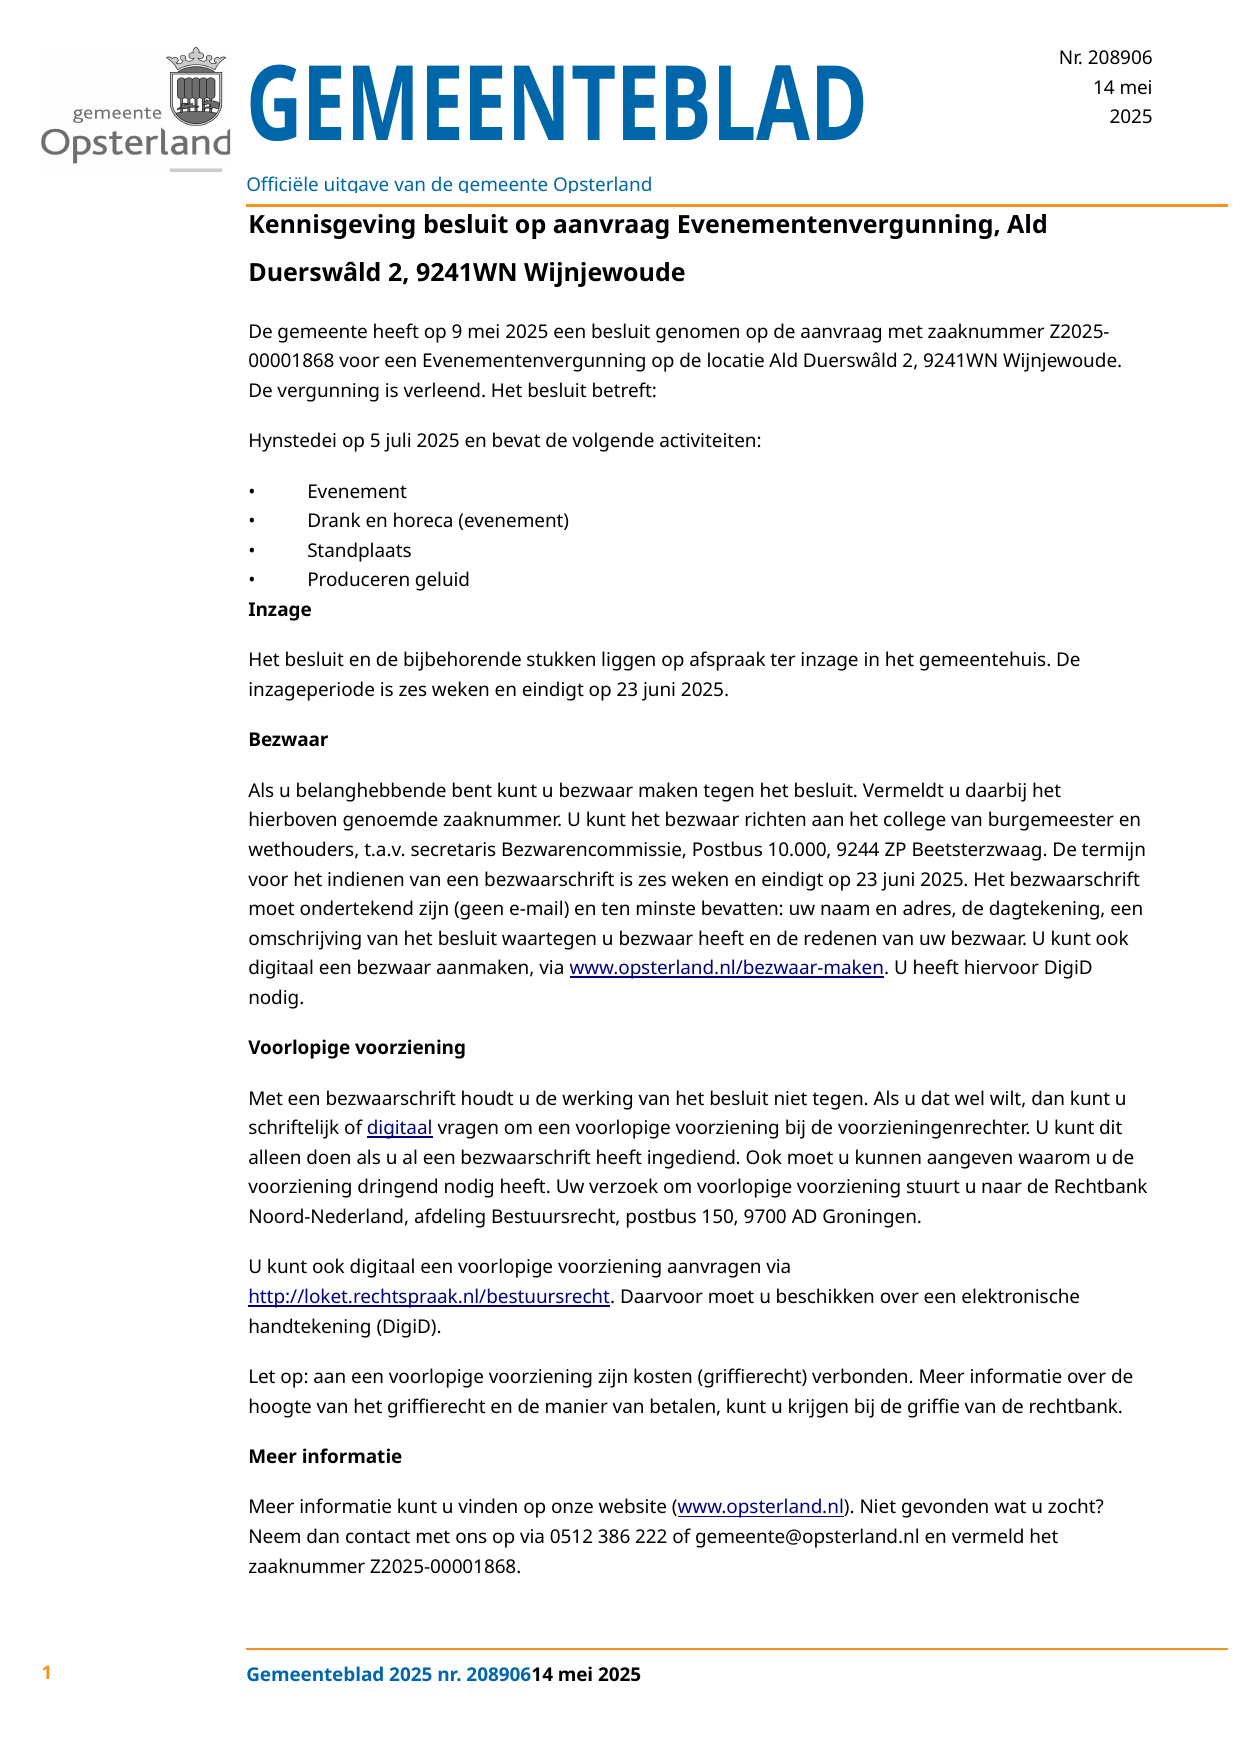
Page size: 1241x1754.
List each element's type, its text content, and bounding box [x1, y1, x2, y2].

text Bezwaar [248, 727, 1152, 752]
text Kennisgeving besluit op aanvraag Evenementenvergunning, Ald Duerswâld 2, 9241WN Wijnjewoude [248, 207, 1152, 288]
text Let op: aan een voorlopige voorziening zijn kosten (griffierecht) verbonden. Meer informatie over de hoogte van het griffierecht en de manier van betalen, kunt u krijgen bij de griffie van de rechtbank. [248, 1363, 1152, 1419]
text Voorlopige voorziening [248, 1034, 1152, 1060]
text De gemeente heeft op 9 mei 2025 een besluit genomen op de aanvraag met zaaknummer Z2025-00001868 voor een Evenementenvergunning op de locatie Ald Duerswâld 2, 9241WN Wijnjewoude. De vergunning is verleend. Het besluit betreft: [248, 318, 1152, 403]
text U kunt ook digitaal een voorlopige voorziening aanvragen via http://loket.rechtspraak.nl/bestuursrecht. Daarvoor moet u beschikken over een elektronische handtekening (DigiD). [248, 1254, 1152, 1339]
text Het besluit en de bijbehorende stukken liggen op afspraak ter inzage in het gemeentehuis. De inzageperiode is zes weken en eindigt op 23 juni 2025. [248, 647, 1152, 702]
list Drank en horeca (evenement) [248, 507, 1152, 533]
text Meer informatie kunt u vinden op onze website (www.opsterland.nl). Niet gevonden wat u zocht? Neem dan contact met ons op via 0512 386 222 of gemeente@opsterland.nl en vermeld het zaaknummer Z2025-00001868. [248, 1494, 1152, 1579]
text Inzage [248, 596, 1152, 622]
list Produceren geluid [248, 567, 1152, 592]
text Als u belanghebbende bent kunt u bezwaar maken tegen het besluit. Vermeldt u daarbij het hierboven genoemde zaaknummer. U kunt het bezwaar richten aan het college van burgemeester en wethouders, t.a.v. secretaris Bezwarencommissie, Postbus 10.000, 9244 ZP Beetsterzwaag. De termijn voor het indienen van een bezwaarschrift is zes weken en eindigt op 23 juni 2025. Het bezwaarschrift moet ondertekend zijn (geen e-mail) en ten minste bevatten: uw naam en adres, de dagtekening, een omschrijving van het besluit waartegen u bezwaar heeft en de redenen van uw bezwaar. U kunt ook digitaal een bezwaar aanmaken, via www.opsterland.nl/bezwaar-maken. U heeft hiervoor DigiD nodig. [248, 777, 1152, 1010]
text Met een bezwaarschrift houdt u de werking van het besluit niet tegen. Als u dat wel wilt, dan kunt u schriftelijk of digitaal vragen om een voorlopige voorziening bij de voorzieningenrechter. U kunt dit alleen doen als u al een bezwaarschrift heeft ingediend. Ook moet u kunnen aangeven waarom u de voorziening dringend nodig heeft. Uw verzoek om voorlopige voorziening stuurt u naar de Rechtbank Noord-Nederland, afdeling Bestuursrecht, postbus 150, 9700 AD Groningen. [248, 1085, 1152, 1229]
picture [41, 47, 231, 172]
list Evenement [248, 478, 1152, 504]
text Hynstedei op 5 juli 2025 en bevat de volgende activiteiten: [248, 427, 1152, 453]
list Standplaats [248, 537, 1152, 563]
text Meer informatie [248, 1443, 1152, 1469]
